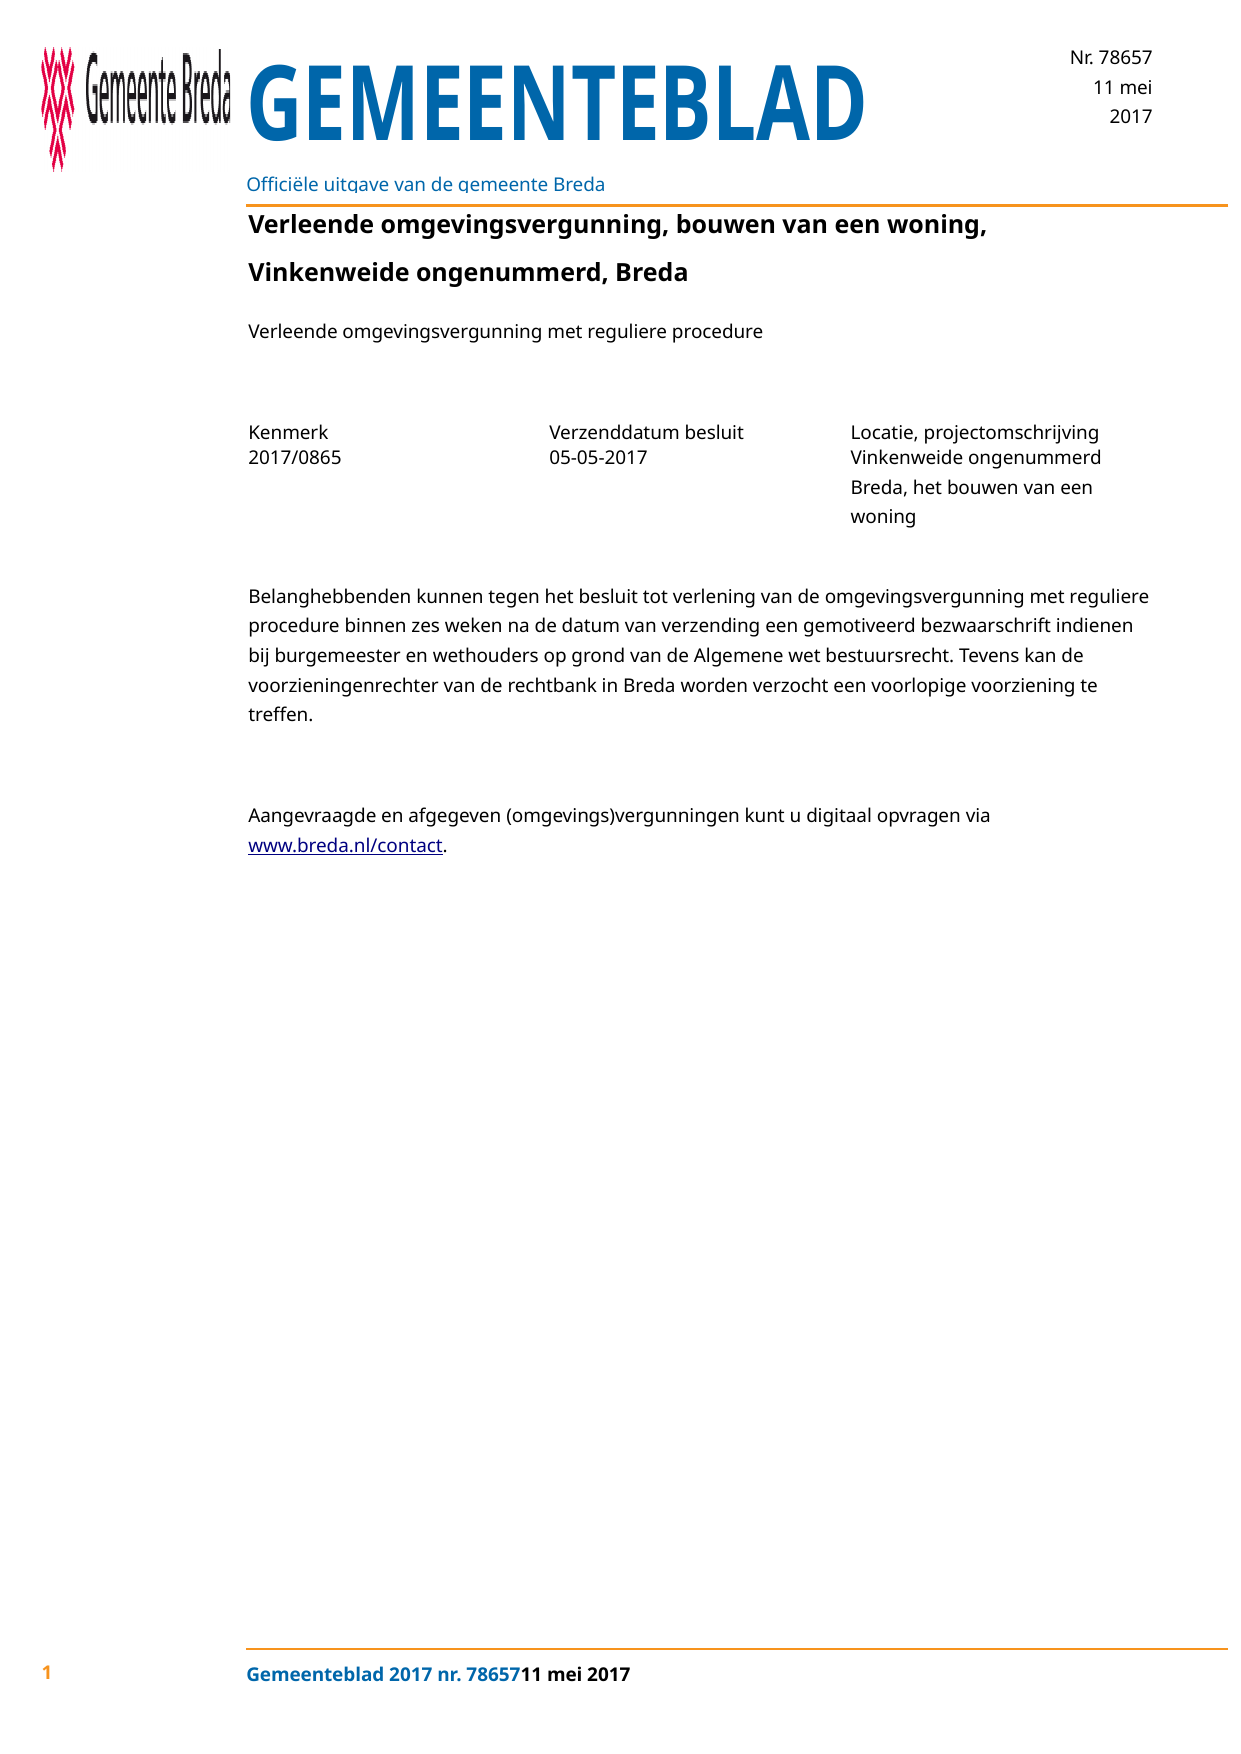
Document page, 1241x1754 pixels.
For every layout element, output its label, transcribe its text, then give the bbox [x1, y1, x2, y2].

table_cell 05-05-2017 [549, 445, 850, 529]
text Aangevraagde en afgegeven (omgevings)vergunningen kunt u digitaal opvragen via www.breda.nl/contact. [248, 802, 1152, 858]
text Belanghebbenden kunnen tegen het besluit tot verlening van de omgevingsvergunning met reguliere procedure binnen zes weken na de datum van verzending een gemotiveerd bezwaarschrift indienen bij burgemeester en wethouders op grond van de Algemene wet bestuursrecht. Tevens kan de voorzieningenrechter van de rechtbank in Breda worden verzocht een voorlopige voorziening te treffen. [248, 583, 1152, 727]
text Verleende omgevingsvergunning, bouwen van een woning, Vinkenweide ongenummerd, Breda [248, 207, 1152, 288]
table_header Verzenddatum besluit [549, 419, 850, 444]
table_header Kenmerk [248, 419, 549, 444]
picture [41, 47, 231, 172]
table_cell 2017/0865 [248, 445, 549, 529]
text Verleende omgevingsvergunning met reguliere procedure [248, 318, 1152, 344]
table_header Locatie, projectomschrijving [850, 419, 1152, 444]
table_cell Vinkenweide ongenummerd Breda, het bouwen van een woning [850, 445, 1152, 529]
